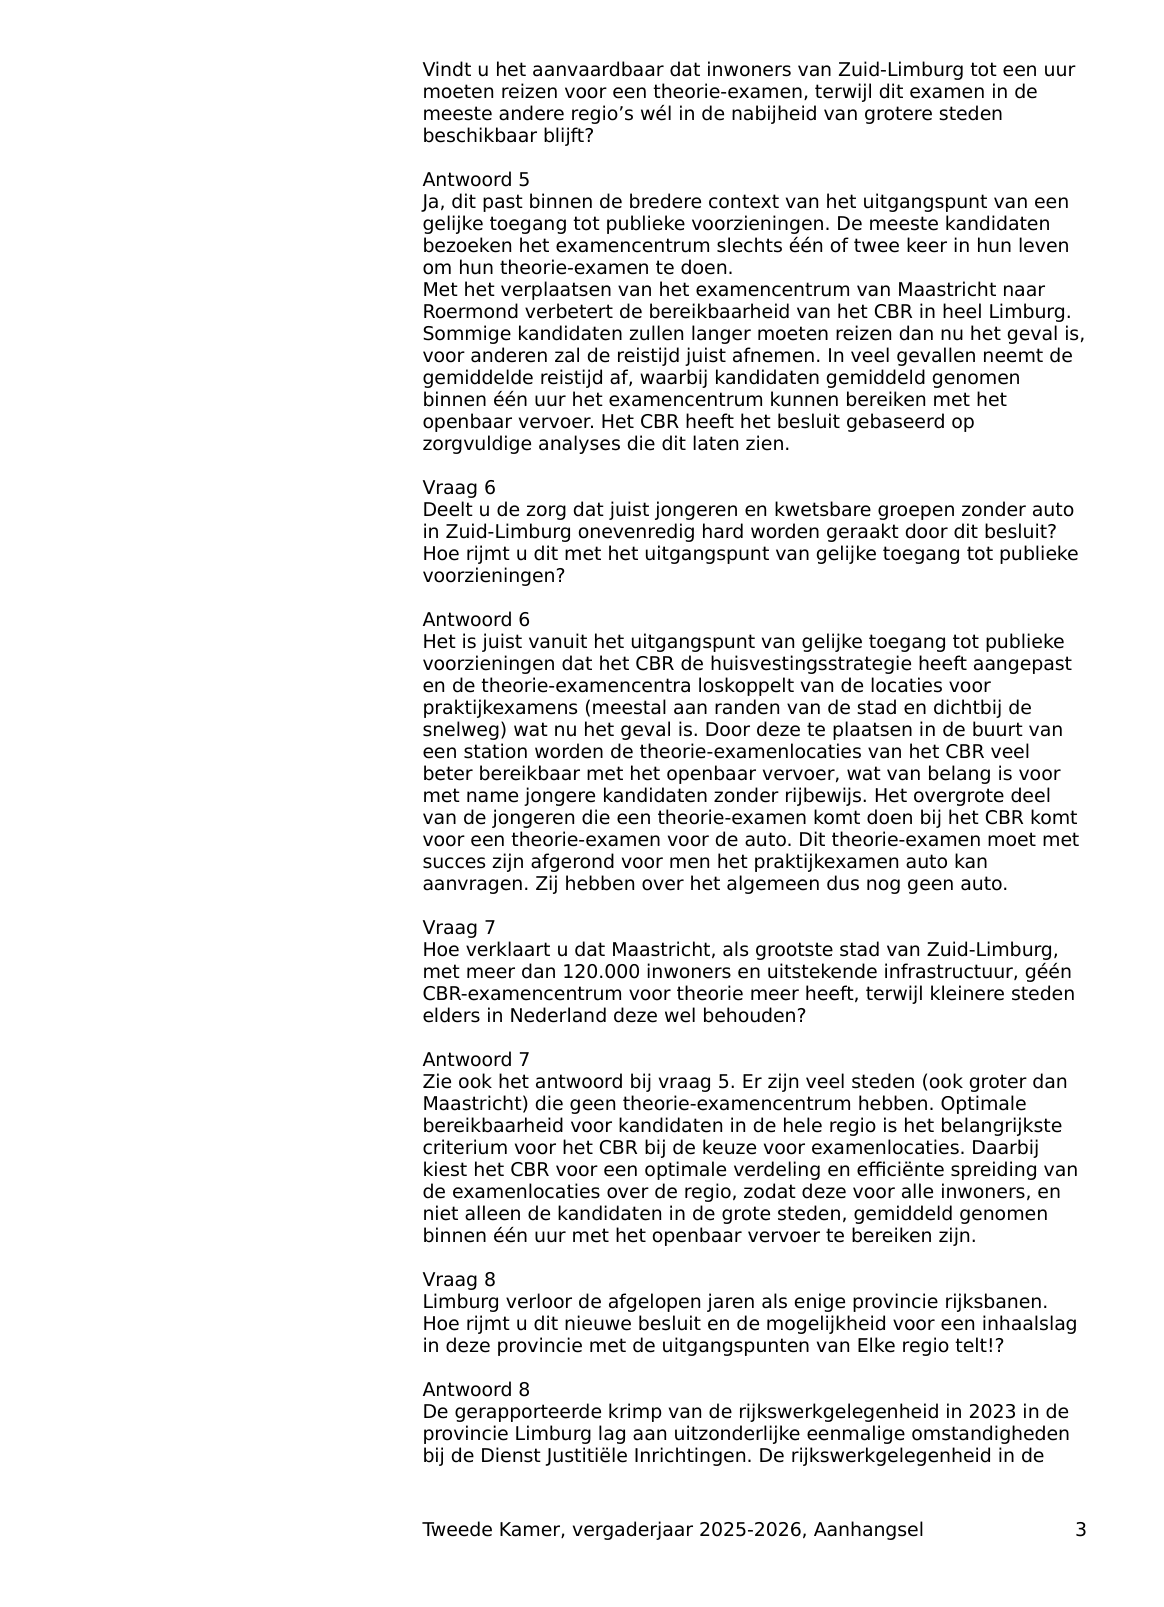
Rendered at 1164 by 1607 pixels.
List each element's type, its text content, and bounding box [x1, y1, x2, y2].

text De gerapporteerde krimp van de rijkswerkgelegenheid in 2023 in de provincie Limburg lag aan uitzonderlijke eenmalige omstandigheden bij de Dienst Justitiële Inrichtingen. De rijkswerkgelegenheid in de [422, 1401, 1087, 1467]
text Antwoord 5 [422, 169, 1087, 191]
text Vraag 6 [422, 477, 1087, 499]
text Antwoord 7 [422, 1049, 1087, 1071]
text Vraag 8 [422, 1269, 1087, 1291]
text Zie ook het antwoord bij vraag 5. Er zijn veel steden (ook groter dan Maastricht) die geen theorie-examencentrum hebben. Optimale bereikbaarheid voor kandidaten in de hele regio is het belangrijkste criterium voor het CBR bij de keuze voor examenlocaties. Daarbij kiest het CBR voor een optimale verdeling en efficiënte spreiding van de examenlocaties over de regio, zodat deze voor alle inwoners, en niet alleen de kandidaten in de grote steden, gemiddeld genomen binnen één uur met het openbaar vervoer te bereiken zijn. [422, 1071, 1087, 1247]
text Vindt u het aanvaardbaar dat inwoners van Zuid-Limburg tot een uur moeten reizen voor een theorie-examen, terwijl dit examen in de meeste andere regio’s wél in de nabijheid van grotere steden beschikbaar blijft? [422, 59, 1087, 147]
text Ja, dit past binnen de bredere context van het uitgangspunt van een gelijke toegang tot publieke voorzieningen. De meeste kandidaten bezoeken het examencentrum slechts één of twee keer in hun leven om hun theorie-examen te doen. [422, 191, 1087, 279]
text Het is juist vanuit het uitgangspunt van gelijke toegang tot publieke voorzieningen dat het CBR de huisvestingsstrategie heeft aangepast en de theorie-examencentra loskoppelt van de locaties voor praktijkexamens (meestal aan randen van de stad en dichtbij de snelweg) wat nu het geval is. Door deze te plaatsen in de buurt van een station worden de theorie-examenlocaties van het CBR veel beter bereikbaar met het openbaar vervoer, wat van belang is voor met name jongere kandidaten zonder rijbewijs. Het overgrote deel van de jongeren die een theorie-examen komt doen bij het CBR komt voor een theorie-examen voor de auto. Dit theorie-examen moet met succes zijn afgerond voor men het praktijkexamen auto kan aanvragen. Zij hebben over het algemeen dus nog geen auto. [422, 631, 1087, 895]
text Deelt u de zorg dat juist jongeren en kwetsbare groepen zonder auto in Zuid-Limburg onevenredig hard worden geraakt door dit besluit? Hoe rijmt u dit met het uitgangspunt van gelijke toegang tot publieke voorzieningen? [422, 499, 1087, 587]
text Antwoord 8 [422, 1379, 1087, 1401]
text Vraag 7 [422, 917, 1087, 939]
text Antwoord 6 [422, 609, 1087, 631]
text Limburg verloor de afgelopen jaren als enige provincie rijksbanen. Hoe rijmt u dit nieuwe besluit en de mogelijkheid voor een inhaalslag in deze provincie met de uitgangspunten van Elke regio telt!? [422, 1291, 1087, 1357]
text Met het verplaatsen van het examencentrum van Maastricht naar Roermond verbetert de bereikbaarheid van het CBR in heel Limburg. Sommige kandidaten zullen langer moeten reizen dan nu het geval is, voor anderen zal de reistijd juist afnemen. In veel gevallen neemt de gemiddelde reistijd af, waarbij kandidaten gemiddeld genomen binnen één uur het examencentrum kunnen bereiken met het openbaar vervoer. Het CBR heeft het besluit gebaseerd op zorgvuldige analyses die dit laten zien. [422, 279, 1087, 455]
text Hoe verklaart u dat Maastricht, als grootste stad van Zuid-Limburg, met meer dan 120.000 inwoners en uitstekende infrastructuur, géén CBR-examencentrum voor theorie meer heeft, terwijl kleinere steden elders in Nederland deze wel behouden? [422, 939, 1087, 1027]
